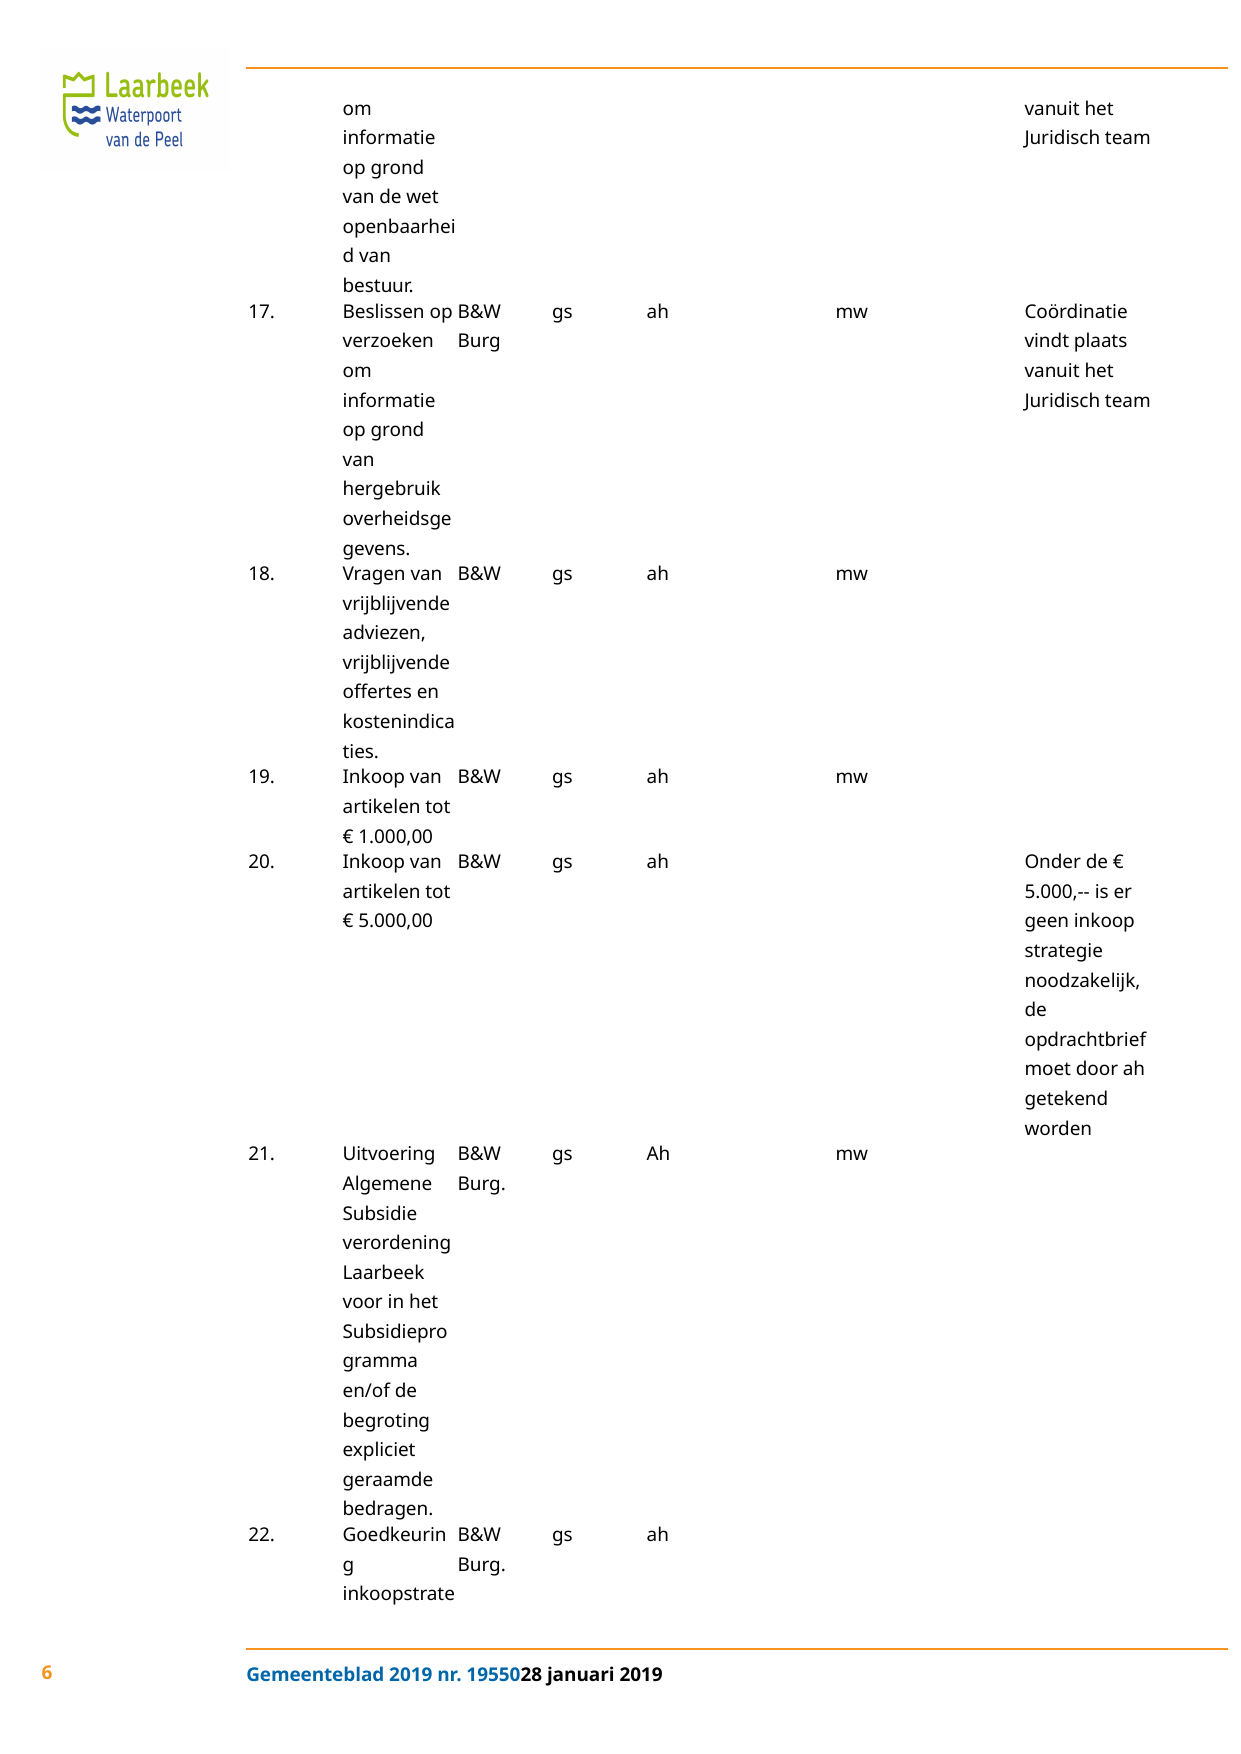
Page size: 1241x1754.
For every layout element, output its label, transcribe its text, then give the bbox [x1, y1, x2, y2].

table_cell [248, 95, 342, 298]
table_cell gs [552, 1521, 646, 1606]
table_cell [930, 1521, 1024, 1606]
table_cell B&W Burg [458, 298, 552, 560]
table_cell [1024, 560, 1152, 764]
table_cell Goedkeuring inkoopstrate [343, 1521, 457, 1606]
table_cell [741, 849, 835, 1141]
table_cell Onder de € 5.000,-- is er geen inkoop strategie noodzakelijk, de opdrachtbrief moet door ah getekend worden [1024, 849, 1152, 1141]
table_cell Ah [646, 1141, 741, 1521]
table_cell [552, 95, 646, 298]
table_cell [1024, 764, 1152, 848]
table_cell gs [552, 560, 646, 764]
table_cell ah [646, 560, 741, 764]
table_cell [741, 95, 835, 298]
table_cell Inkoop van artikelen tot € 5.000,00 [343, 849, 457, 1141]
table_cell 21. [248, 1141, 342, 1521]
table_cell [835, 95, 930, 298]
table_cell mw [835, 298, 930, 560]
table_cell vanuit het Juridisch team [1024, 95, 1152, 298]
table_cell B&W [458, 764, 552, 848]
table_cell [458, 95, 552, 298]
table_cell [646, 95, 741, 298]
table_cell [930, 560, 1024, 764]
table_cell ah [646, 849, 741, 1141]
table_cell 18. [248, 560, 342, 764]
table_cell Uitvoering Algemene Subsidie verordening Laarbeek voor in het Subsidieprogramma en/of de begroting expliciet geraamde bedragen. [343, 1141, 457, 1521]
table_cell mw [835, 764, 930, 848]
table_cell [741, 560, 835, 764]
table_cell [835, 1521, 930, 1606]
table_cell B&W Burg. [458, 1521, 552, 1606]
table_cell B&W [458, 560, 552, 764]
table_cell [741, 1521, 835, 1606]
table_cell mw [835, 560, 930, 764]
table_cell ah [646, 298, 741, 560]
table_cell 19. [248, 764, 342, 848]
table_cell Beslissen op verzoeken om informatie op grond van hergebruik overheidsgegevens. [343, 298, 457, 560]
table_cell 20. [248, 849, 342, 1141]
table_cell mw [835, 1141, 930, 1521]
table_cell Inkoop van artikelen tot € 1.000,00 [343, 764, 457, 848]
table_cell [1024, 1521, 1152, 1606]
table_cell [930, 1141, 1024, 1521]
table_cell [1024, 1141, 1152, 1521]
table_cell [741, 1141, 835, 1521]
table_cell [741, 298, 835, 560]
table_cell gs [552, 764, 646, 848]
table_cell 17. [248, 298, 342, 560]
table_cell B&W [458, 849, 552, 1141]
table_cell [741, 764, 835, 848]
table_cell [930, 849, 1024, 1141]
table_cell B&W Burg. [458, 1141, 552, 1521]
table_cell gs [552, 849, 646, 1141]
table_cell gs [552, 1141, 646, 1521]
table_cell Vragen van vrijblijvende adviezen, vrijblijvende offertes en kostenindicaties. [343, 560, 457, 764]
table_cell 22. [248, 1521, 342, 1606]
table_cell om informatie op grond van de wet openbaarheid van bestuur. [343, 95, 457, 298]
table_cell [930, 764, 1024, 848]
table_cell [930, 298, 1024, 560]
table_cell Coördinatie vindt plaats vanuit het Juridisch team [1024, 298, 1152, 560]
table_cell ah [646, 1521, 741, 1606]
table_cell gs [552, 298, 646, 560]
table_cell [835, 849, 930, 1141]
table_cell ah [646, 764, 741, 848]
table_cell [930, 95, 1024, 298]
picture [41, 47, 231, 172]
